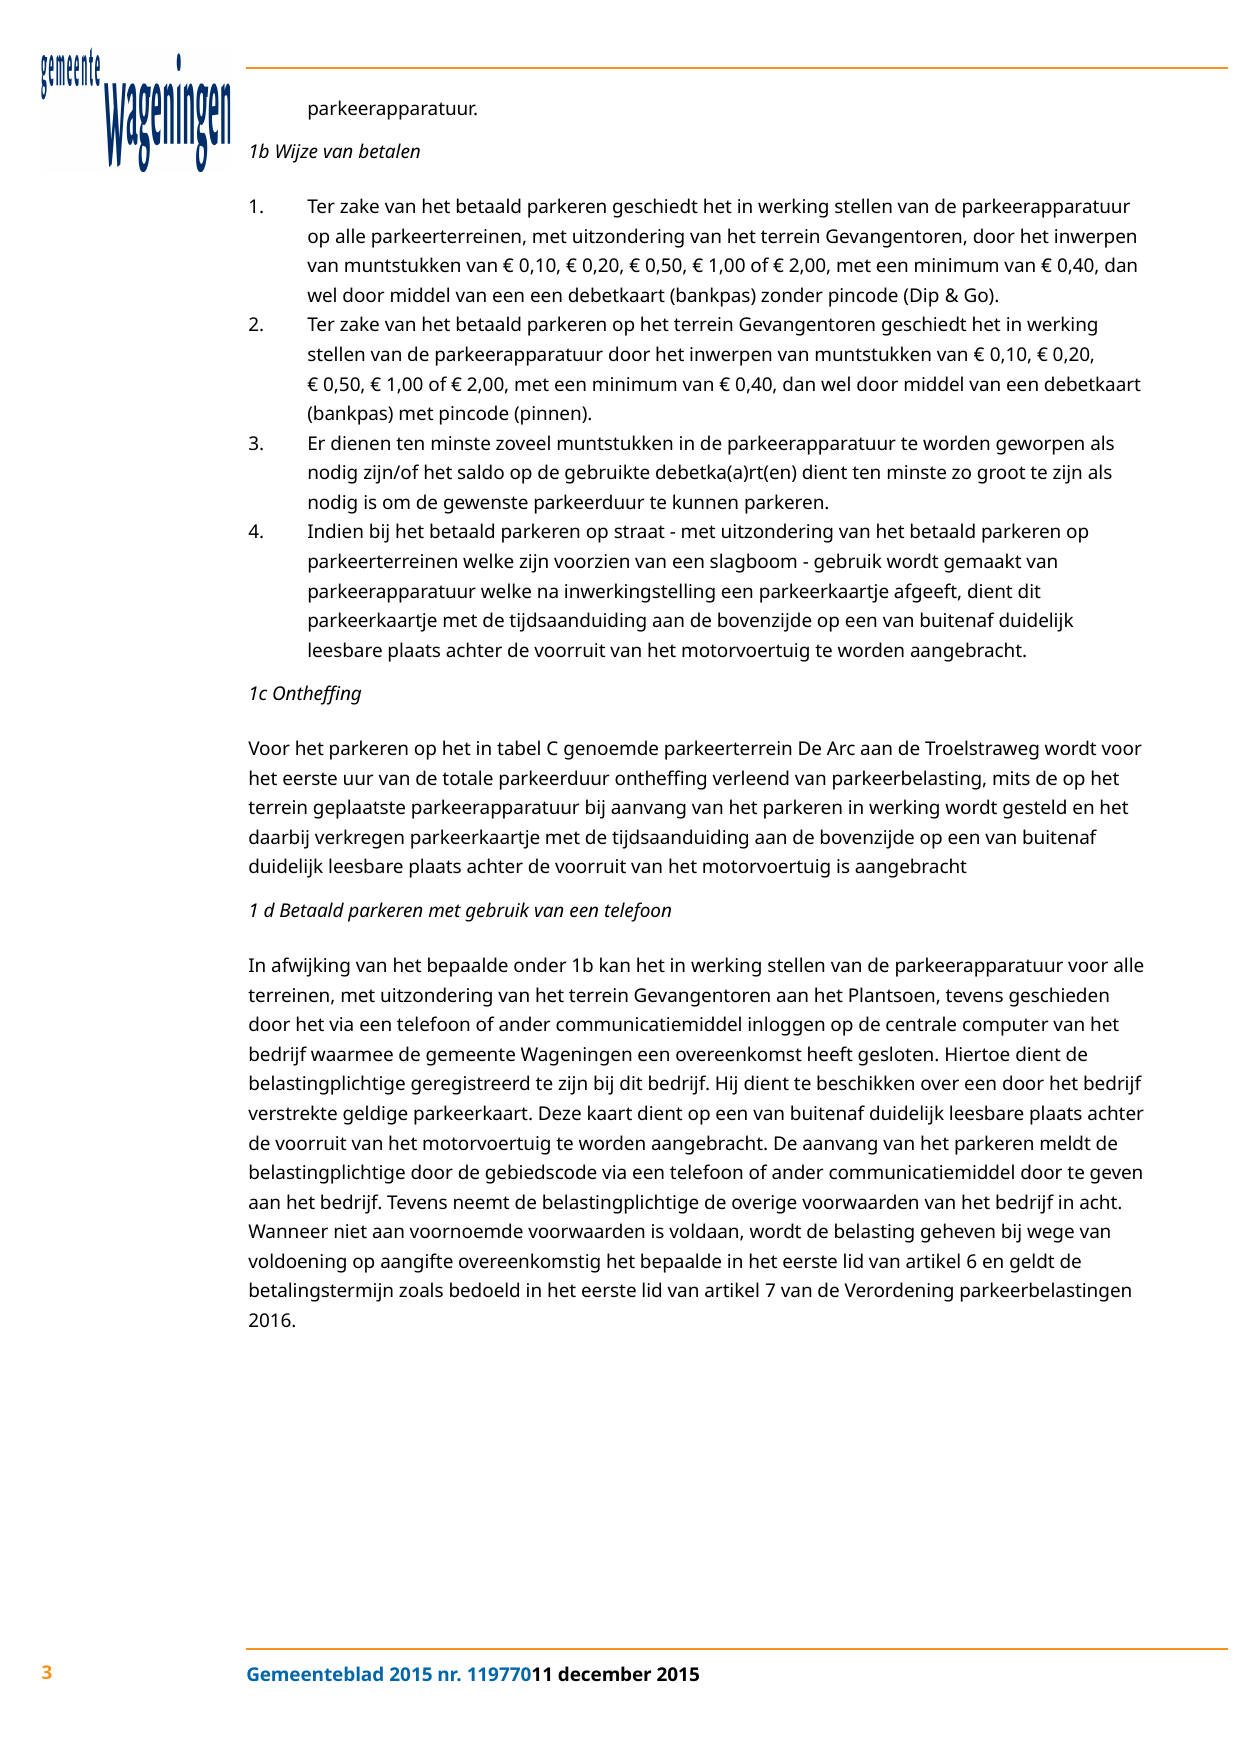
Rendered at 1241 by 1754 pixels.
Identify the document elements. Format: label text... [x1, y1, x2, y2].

text 1b Wijze van betalen [248, 138, 1152, 164]
list Indien bij het betaald parkeren op straat - met uitzondering van het betaald parkeren op parkeerterreinen welke zijn voorzien van een slagboom - gebruik wordt gemaakt van parkeerapparatuur welke na inwerkingstelling een parkeerkaartje afgeeft, dient dit parkeerkaartje met de tijdsaanduiding aan de bovenzijde op een van buitenaf duidelijk leesbare plaats achter de voorruit van het motorvoertuig te worden aangebracht. [248, 519, 1152, 663]
text 1c Ontheffing [248, 680, 1152, 706]
list Ter zake van het betaald parkeren op het terrein Gevangentoren geschiedt het in werking stellen van de parkeerapparatuur door het inwerpen van muntstukken van € 0,10, € 0,20, € 0,50, € 1,00 of € 2,00, met een minimum van € 0,40, dan wel door middel van een debetkaart (bankpas) met pincode (pinnen). [248, 312, 1152, 426]
picture [41, 47, 231, 172]
list Er dienen ten minste zoveel muntstukken in de parkeerapparatuur te worden geworpen als nodig zijn/of het saldo op de gebruikte debetka(a)rt(en) dient ten minste zo groot te zijn als nodig is om de gewenste parkeerduur te kunnen parkeren. [248, 430, 1152, 515]
text 1 d Betaald parkeren met gebruik van een telefoon [248, 897, 1152, 923]
text Voor het parkeren op het in tabel C genoemde parkeerterrein De Arc aan de Troelstraweg wordt voor het eerste uur van de totale parkeerduur ontheffing verleend van parkeerbelasting, mits de op het terrein geplaatste parkeerapparatuur bij aanvang van het parkeren in werking wordt gesteld en het daarbij verkregen parkeerkaartje met de tijdsaanduiding aan de bovenzijde op een van buitenaf duidelijk leesbare plaats achter de voorruit van het motorvoertuig is aangebracht [248, 735, 1152, 879]
text In afwijking van het bepaalde onder 1b kan het in werking stellen van de parkeerapparatuur voor alle terreinen, met uitzondering van het terrein Gevangentoren aan het Plantsoen, tevens geschieden door het via een telefoon of ander communicatiemiddel inloggen op de centrale computer van het bedrijf waarmee de gemeente Wageningen een overeenkomst heeft gesloten. Hiertoe dient de belastingplichtige geregistreerd te zijn bij dit bedrijf. Hij dient te beschikken over een door het bedrijf verstrekte geldige parkeerkaart. Deze kaart dient op een van buitenaf duidelijk leesbare plaats achter de voorruit van het motorvoertuig te worden aangebracht. De aanvang van het parkeren meldt de belastingplichtige door de gebiedscode via een telefoon of ander communicatiemiddel door te geven aan het bedrijf. Tevens neemt de belastingplichtige de overige voorwaarden van het bedrijf in acht. Wanneer niet aan voornoemde voorwaarden is voldaan, wordt de belasting geheven bij wege van voldoening op aangifte overeenkomstig het bepaalde in het eerste lid van artikel 6 en geldt de betalingstermijn zoals bedoeld in het eerste lid van artikel 7 van de Verordening parkeerbelastingen 2016. [248, 952, 1152, 1333]
list Ter zake van het betaald parkeren geschiedt het in werking stellen van de parkeerapparatuur op alle parkeerterreinen, met uitzondering van het terrein Gevangentoren, door het inwerpen van muntstukken van € 0,10, € 0,20, € 0,50, € 1,00 of € 2,00, met een minimum van € 0,40, dan wel door middel van een een debetkaart (bankpas) zonder pincode (Dip & Go). [248, 193, 1152, 308]
list parkeerapparatuur. [248, 95, 1152, 121]
